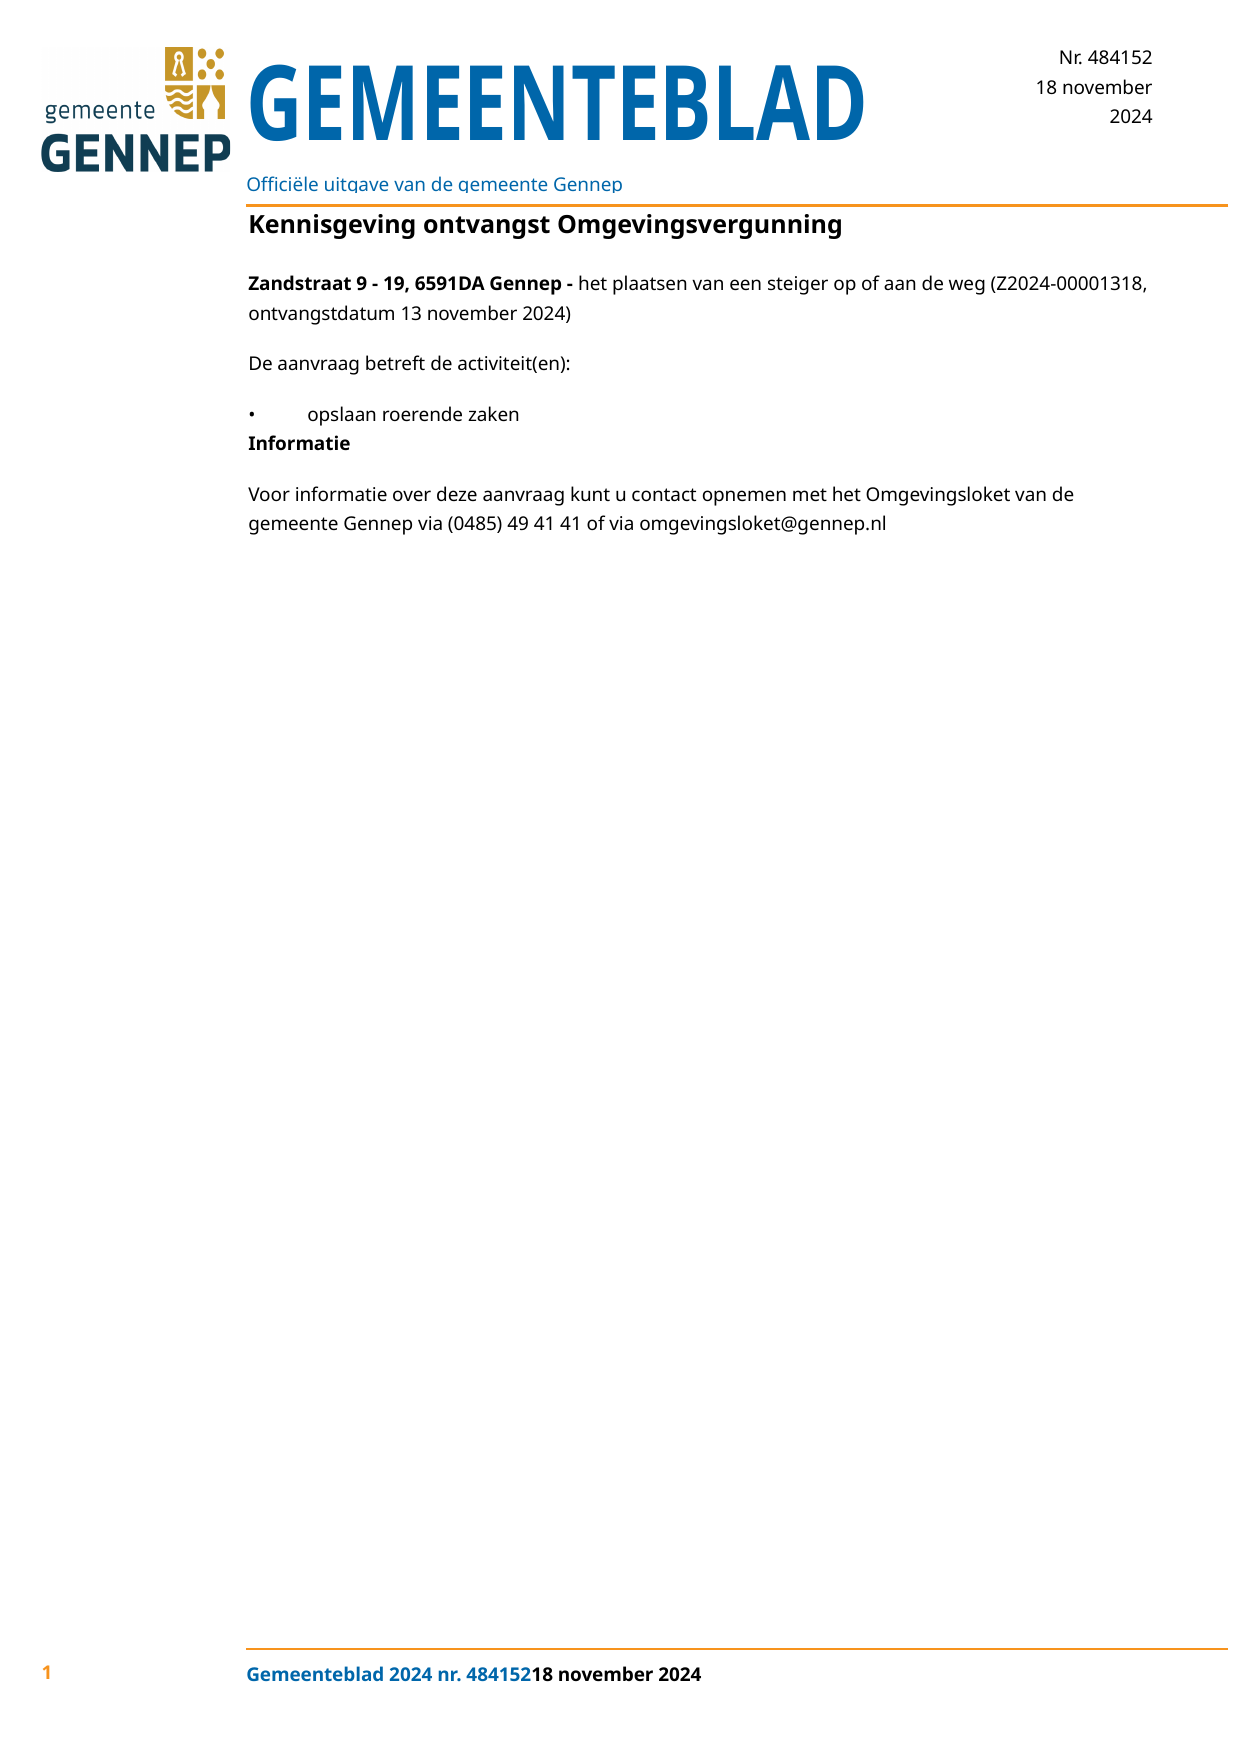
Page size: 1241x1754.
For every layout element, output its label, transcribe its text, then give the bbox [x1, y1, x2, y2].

text Informatie [248, 430, 1152, 456]
text Kennisgeving ontvangst Omgevingsvergunning [248, 207, 1152, 241]
text Zandstraat 9 - 19, 6591DA Gennep - het plaatsen van een steiger op of aan de weg (Z2024-00001318, ontvangstdatum 13 november 2024) [248, 270, 1152, 326]
text De aanvraag betreft de activiteit(en): [248, 350, 1152, 376]
picture [41, 47, 231, 172]
text Voor informatie over deze aanvraag kunt u contact opnemen met het Omgevingsloket van de gemeente Gennep via (0485) 49 41 41 of via omgevingsloket@gennep.nl [248, 481, 1152, 536]
list opslaan roerende zaken [248, 401, 1152, 426]
